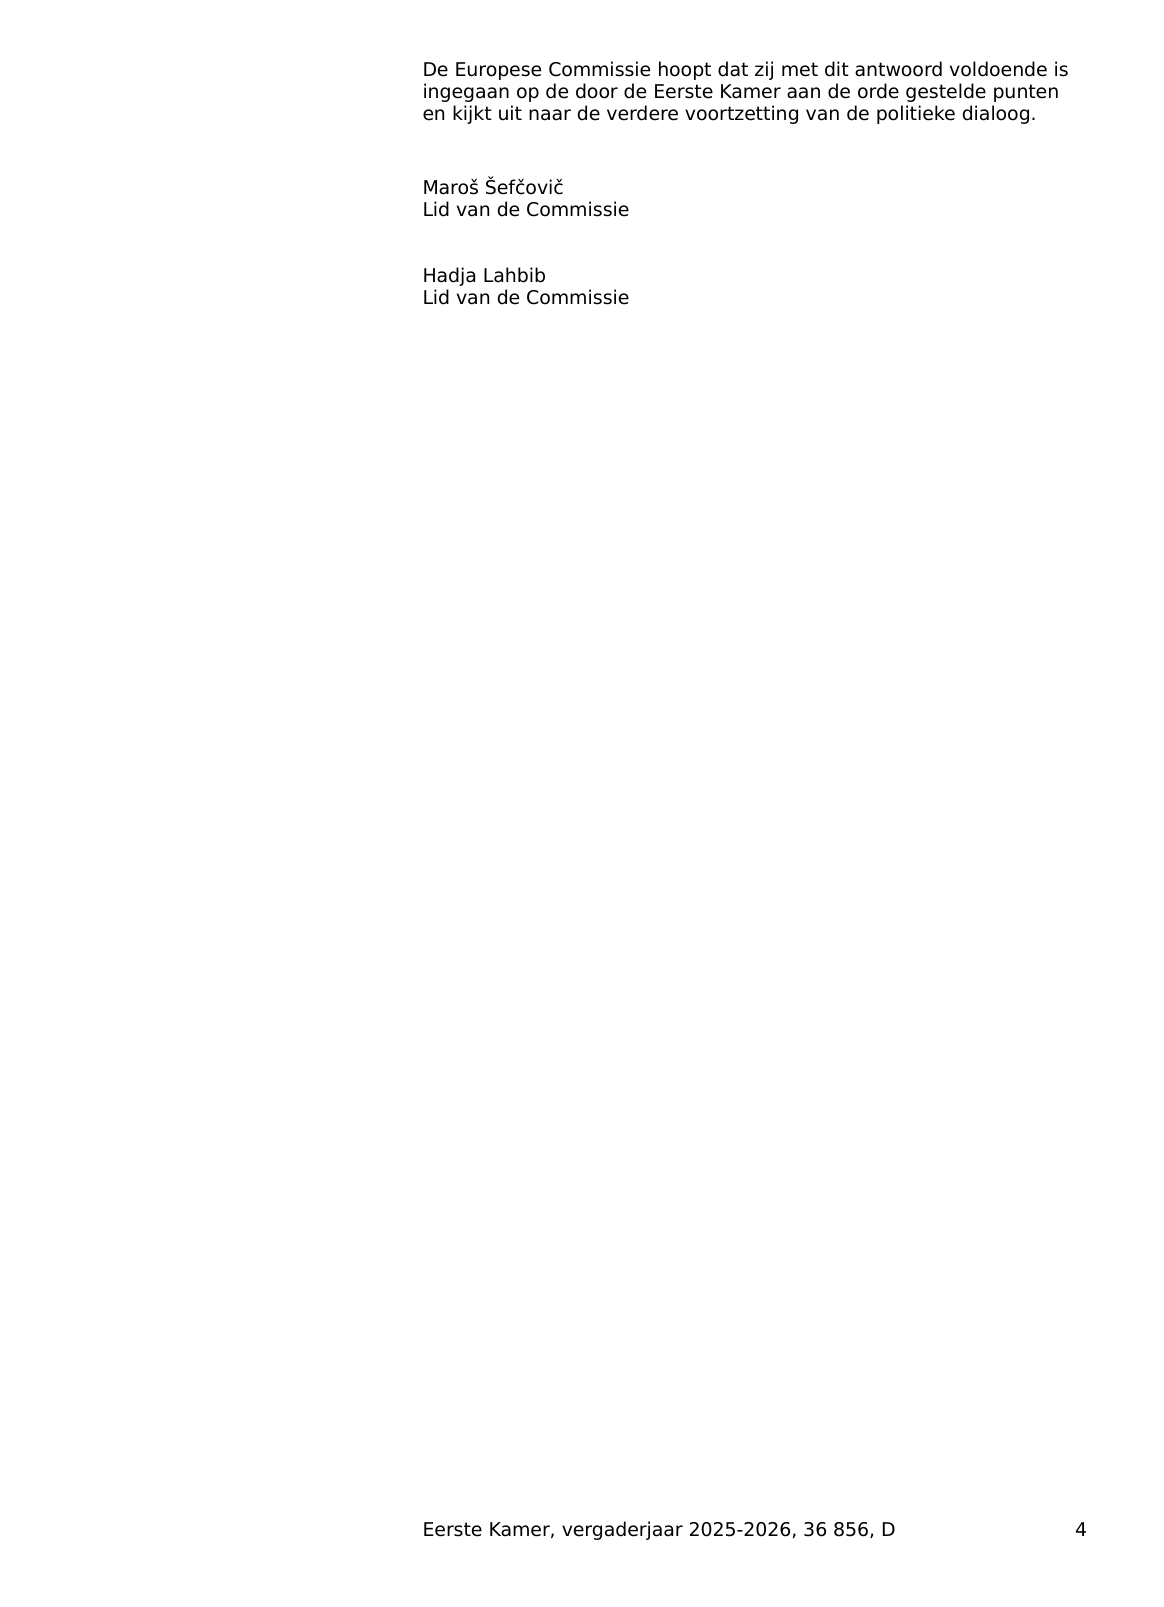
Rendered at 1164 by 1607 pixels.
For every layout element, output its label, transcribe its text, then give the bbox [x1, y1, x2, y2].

text De Europese Commissie hoopt dat zij met dit antwoord voldoende is ingegaan op de door de Eerste Kamer aan de orde gestelde punten en kijkt uit naar de verdere voortzetting van de politieke dialoog. [422, 59, 1087, 125]
text Maroš Šefčovič Lid van de Commissie [422, 155, 1087, 221]
text Hadja Lahbib Lid van de Commissie [422, 243, 1087, 309]
